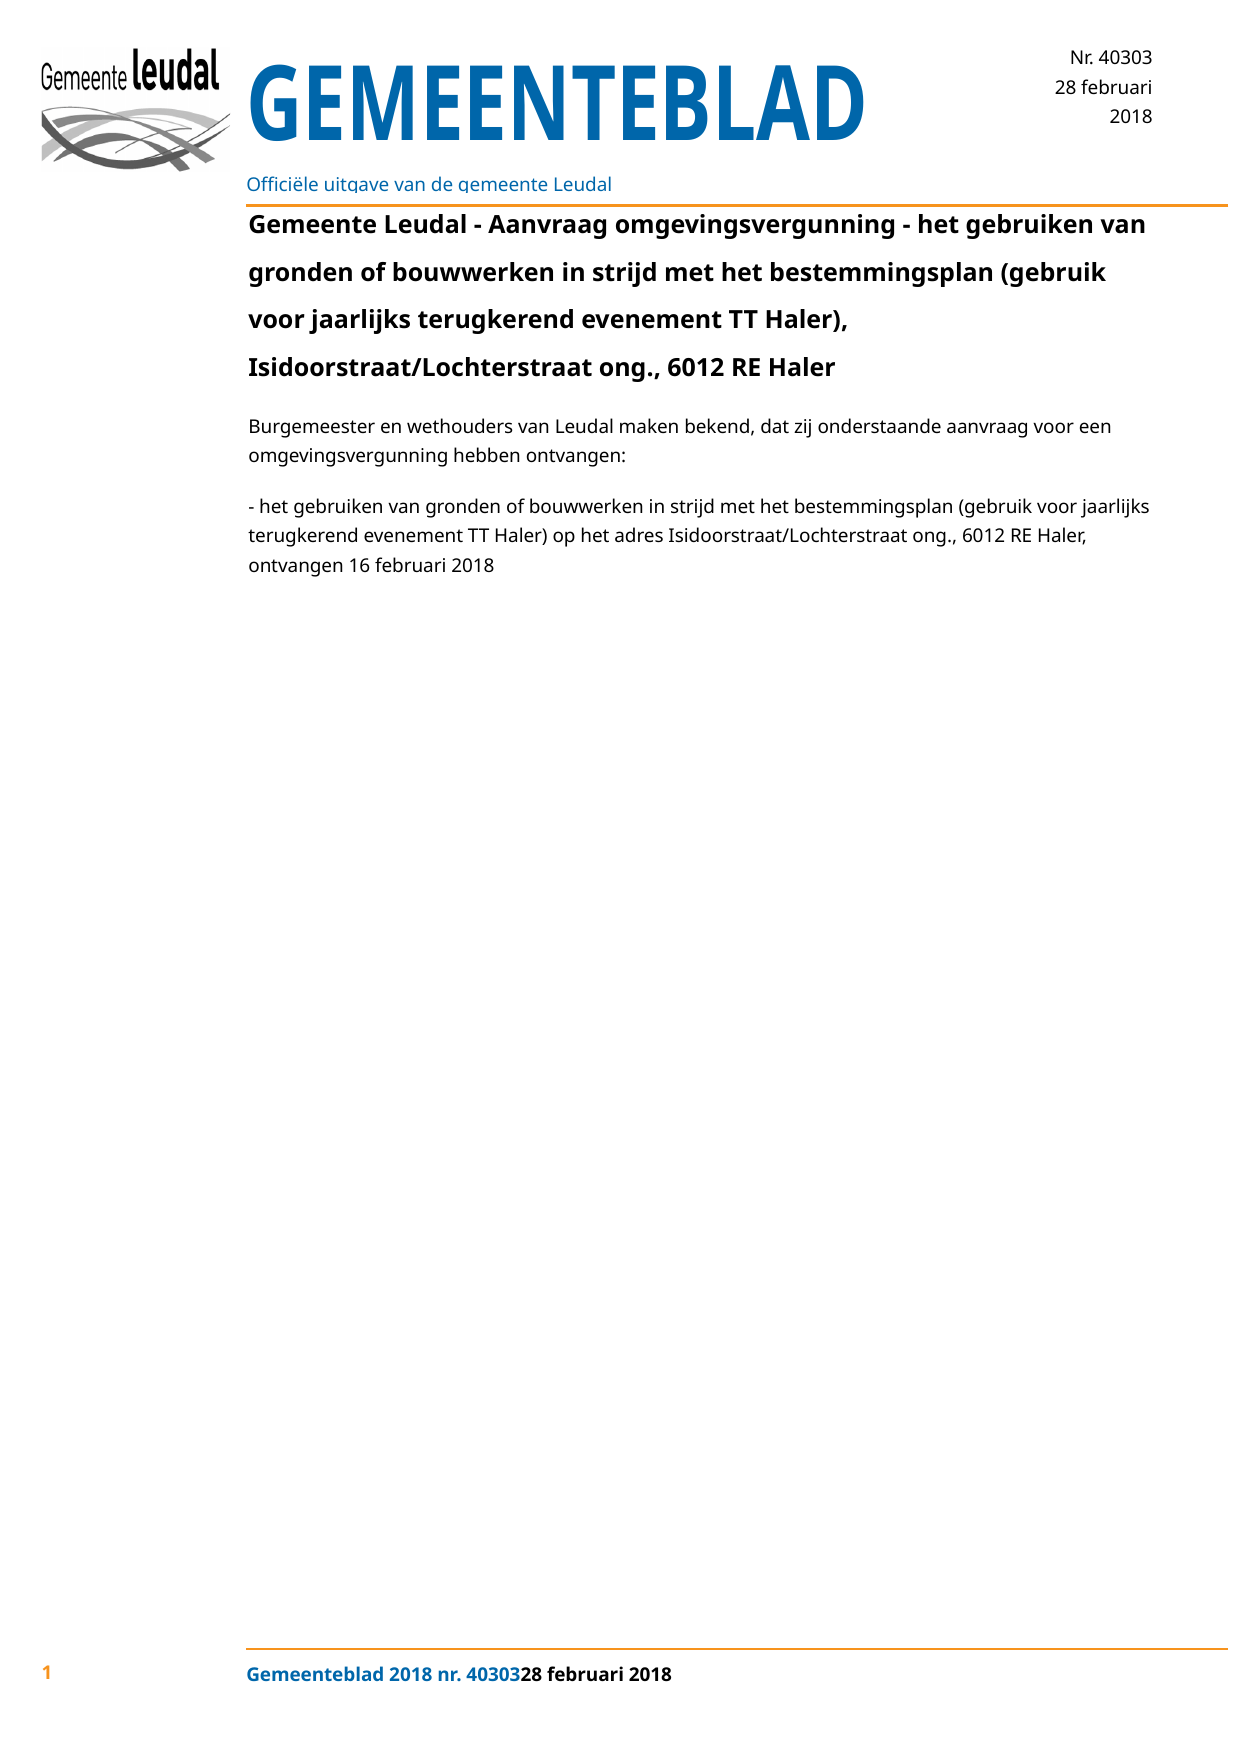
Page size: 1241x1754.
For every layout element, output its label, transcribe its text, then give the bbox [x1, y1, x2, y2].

picture [41, 47, 231, 172]
text - het gebruiken van gronden of bouwwerken in strijd met het bestemmingsplan (gebruik voor jaarlijks terugkerend evenement TT Haler) op het adres Isidoorstraat/Lochterstraat ong., 6012 RE Haler, ontvangen 16 februari 2018 [248, 493, 1152, 578]
text Burgemeester en wethouders van Leudal maken bekend, dat zij onderstaande aanvraag voor een omgevingsvergunning hebben ontvangen: [248, 413, 1152, 468]
text Gemeente Leudal - Aanvraag omgevingsvergunning - het gebruiken van gronden of bouwwerken in strijd met het bestemmingsplan (gebruik voor jaarlijks terugkerend evenement TT Haler), Isidoorstraat/Lochterstraat ong., 6012 RE Haler [248, 207, 1152, 384]
